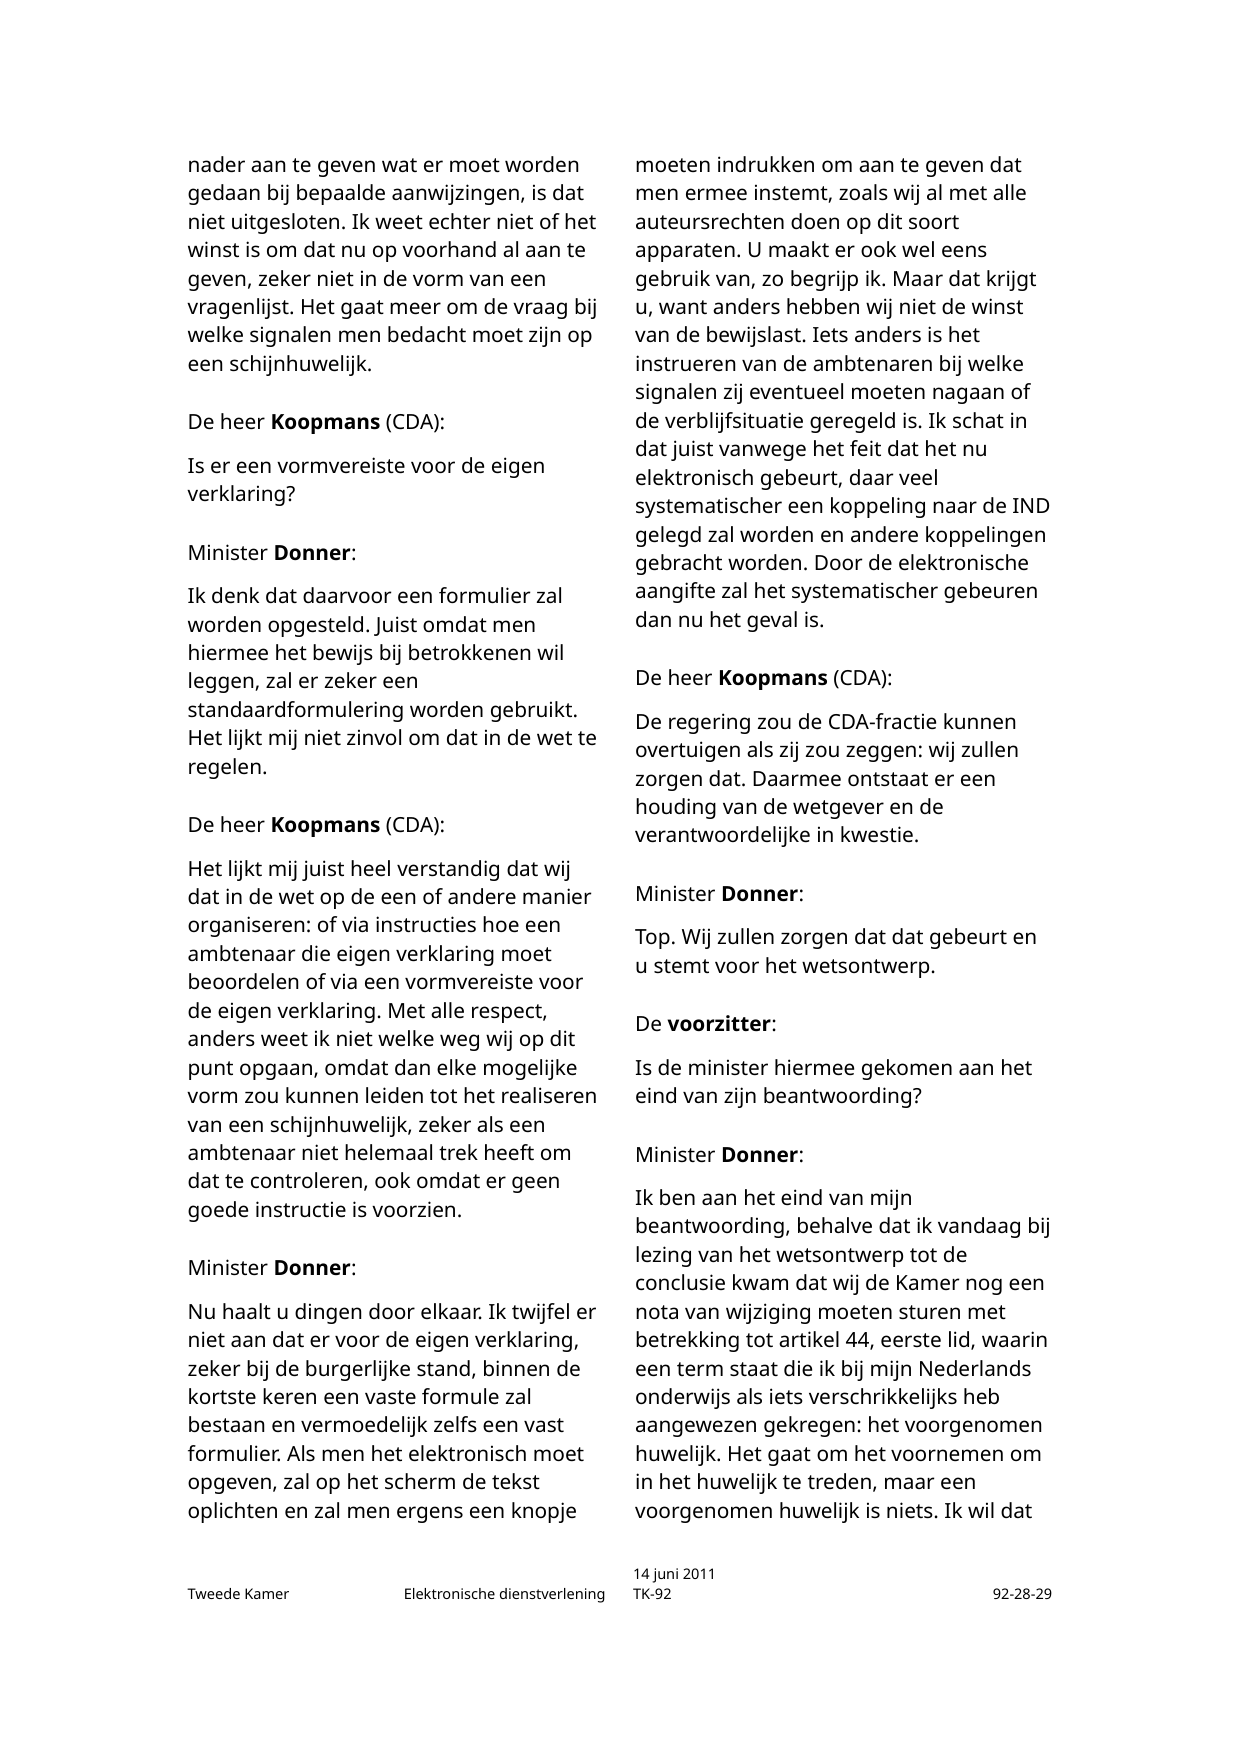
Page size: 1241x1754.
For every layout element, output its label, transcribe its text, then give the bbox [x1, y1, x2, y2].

text Nu haalt u dingen door elkaar. Ik twijfel er niet aan dat er voor de eigen verklaring, zeker bij de burgerlijke stand, binnen de kortste keren een vaste formule zal bestaan en vermoedelijk zelfs een vast formulier. Als men het elektronisch moet opgeven, zal op het scherm de tekst oplichten en zal men ergens een knopje [187, 1297, 605, 1524]
text Top. Wij zullen zorgen dat dat gebeurt en u stemt voor het wetsontwerp. [635, 922, 1053, 979]
text De heer Koopmans (CDA): [635, 663, 1053, 692]
text De heer Koopmans (CDA): [187, 407, 605, 436]
text Het lijkt mij juist heel verstandig dat wij dat in de wet op de een of andere manier organiseren: of via instructies hoe een ambtenaar die eigen verklaring moet beoordelen of via een vormvereiste voor de eigen verklaring. Met alle respect, anders weet ik niet welke weg wij op dit punt opgaan, omdat dan elke mogelijke vorm zou kunnen leiden tot het realiseren van een schijnhuwelijk, zeker als een ambtenaar niet helemaal trek heeft om dat te controleren, ook omdat er geen goede instructie is voorzien. [187, 854, 605, 1223]
text Is de minister hiermee gekomen aan het eind van zijn beantwoording? [635, 1053, 1053, 1110]
text Minister Donner: [187, 538, 605, 566]
text Minister Donner: [635, 879, 1053, 907]
text Minister Donner: [635, 1140, 1053, 1168]
text Ik ben aan het eind van mijn beantwoording, behalve dat ik vandaag bij lezing van het wetsontwerp tot de conclusie kwam dat wij de Kamer nog een nota van wijziging moeten sturen met betrekking tot artikel 44, eerste lid, waarin een term staat die ik bij mijn Nederlands onderwijs als iets verschrikkelijks heb aangewezen gekregen: het voorgenomen huwelijk. Het gaat om het voornemen om in het huwelijk te treden, maar een voorgenomen huwelijk is niets. Ik wil dat [635, 1183, 1053, 1524]
text Minister Donner: [187, 1253, 605, 1282]
text De regering zou de CDA-fractie kunnen overtuigen als zij zou zeggen: wij zullen zorgen dat. Daarmee ontstaat er een houding van de wetgever en de verantwoordelijke in kwestie. [635, 707, 1053, 849]
text Is er een vormvereiste voor de eigen verklaring? [187, 451, 605, 508]
text moeten indrukken om aan te geven dat men ermee instemt, zoals wij al met alle auteursrechten doen op dit soort apparaten. U maakt er ook wel eens gebruik van, zo begrijp ik. Maar dat krijgt u, want anders hebben wij niet de winst van de bewijslast. Iets anders is het instrueren van de ambtenaren bij welke signalen zij eventueel moeten nagaan of de verblijfsituatie geregeld is. Ik schat in dat juist vanwege het feit dat het nu elektronisch gebeurt, daar veel systematischer een koppeling naar de IND gelegd zal worden en andere koppelingen gebracht worden. Door de elektronische aangifte zal het systematischer gebeuren dan nu het geval is. [635, 150, 1053, 633]
text De voorzitter: [635, 1009, 1053, 1038]
text Ik denk dat daarvoor een formulier zal worden opgesteld. Juist omdat men hiermee het bewijs bij betrokkenen wil leggen, zal er zeker een standaardformulering worden gebruikt. Het lijkt mij niet zinvol om dat in de wet te regelen. [187, 581, 605, 780]
text De heer Koopmans (CDA): [187, 810, 605, 839]
text nader aan te geven wat er moet worden gedaan bij bepaalde aanwijzingen, is dat niet uitgesloten. Ik weet echter niet of het winst is om dat nu op voorhand al aan te geven, zeker niet in de vorm van een vragenlijst. Het gaat meer om de vraag bij welke signalen men bedacht moet zijn op een schijnhuwelijk. [187, 150, 605, 377]
